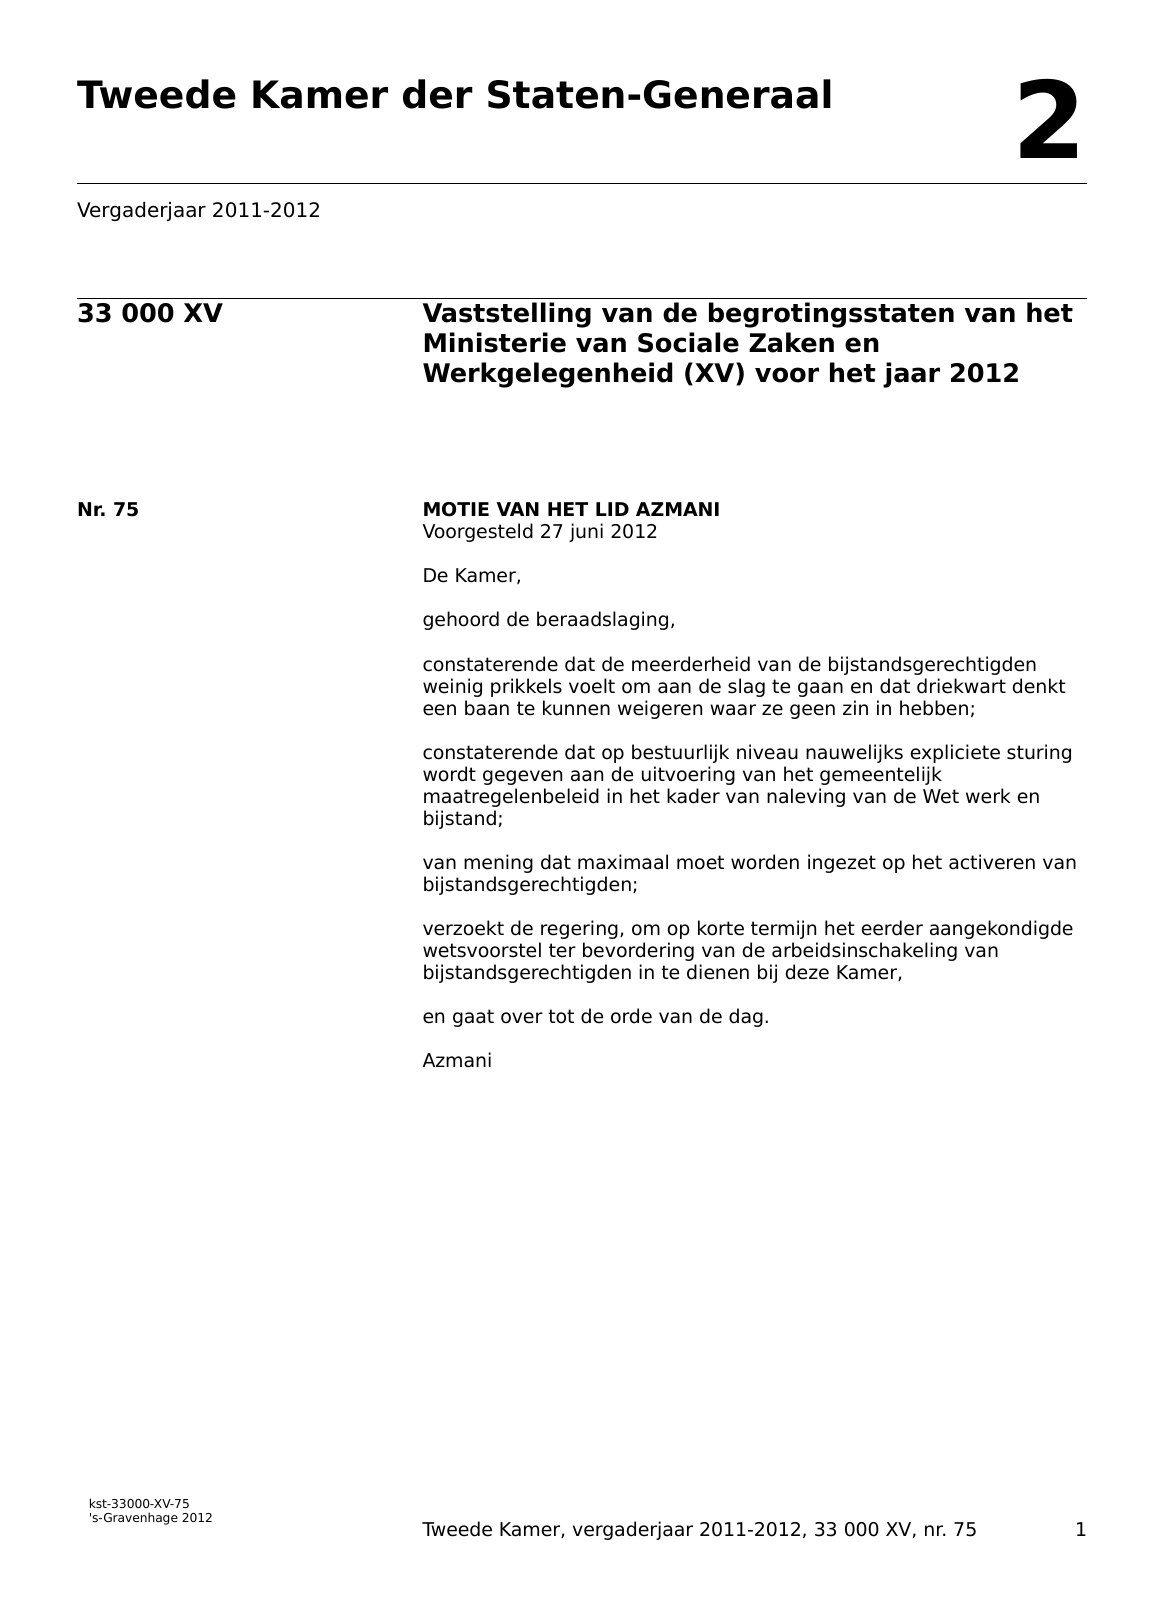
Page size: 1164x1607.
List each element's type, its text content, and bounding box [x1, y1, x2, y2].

text 's-Gravenhage 2012 [88, 1511, 323, 1525]
table_cell Vergaderjaar 2011-2012 [77, 184, 1087, 298]
text van mening dat maximaal moet worden ingezet op het activeren van bijstandsgerechtigden; [422, 852, 1087, 896]
table_header Tweede Kamer der Staten-Generaal [77, 59, 886, 183]
text verzoekt de regering, om op korte termijn het eerder aangekondigde wetsvoorstel ter bevordering van de arbeidsinschakeling van bijstandsgerechtigden in te dienen bij deze Kamer, [422, 918, 1087, 984]
text Azmani [422, 1050, 1087, 1072]
text kst-33000-XV-75 [88, 1497, 323, 1511]
text gehoord de beraadslaging, [422, 609, 1087, 631]
subtitle Nr. 75 MOTIE VAN HET LID AZMANI [77, 499, 1087, 521]
text constaterende dat op bestuurlijk niveau nauwelijks expliciete sturing wordt gegeven aan de uitvoering van het gemeentelijk maatregelenbeleid in het kader van naleving van de Wet werk en bijstand; [422, 742, 1087, 829]
text De Kamer, [422, 565, 1087, 587]
text constaterende dat de meerderheid van de bijstandsgerechtigden weinig prikkels voelt om aan de slag te gaan en dat driekwart denkt een baan te kunnen weigeren waar ze geen zin in hebben; [422, 653, 1087, 719]
table_header 2 [886, 59, 1087, 183]
subtitle 33 000 XV Vaststelling van de begrotingsstaten van het Ministerie van Sociale Zaken en Werkgelegenheid (XV) voor het jaar 2012 [77, 299, 1087, 388]
text Voorgesteld 27 juni 2012 [422, 521, 1087, 543]
text en gaat over tot de orde van de dag. [422, 1006, 1087, 1028]
